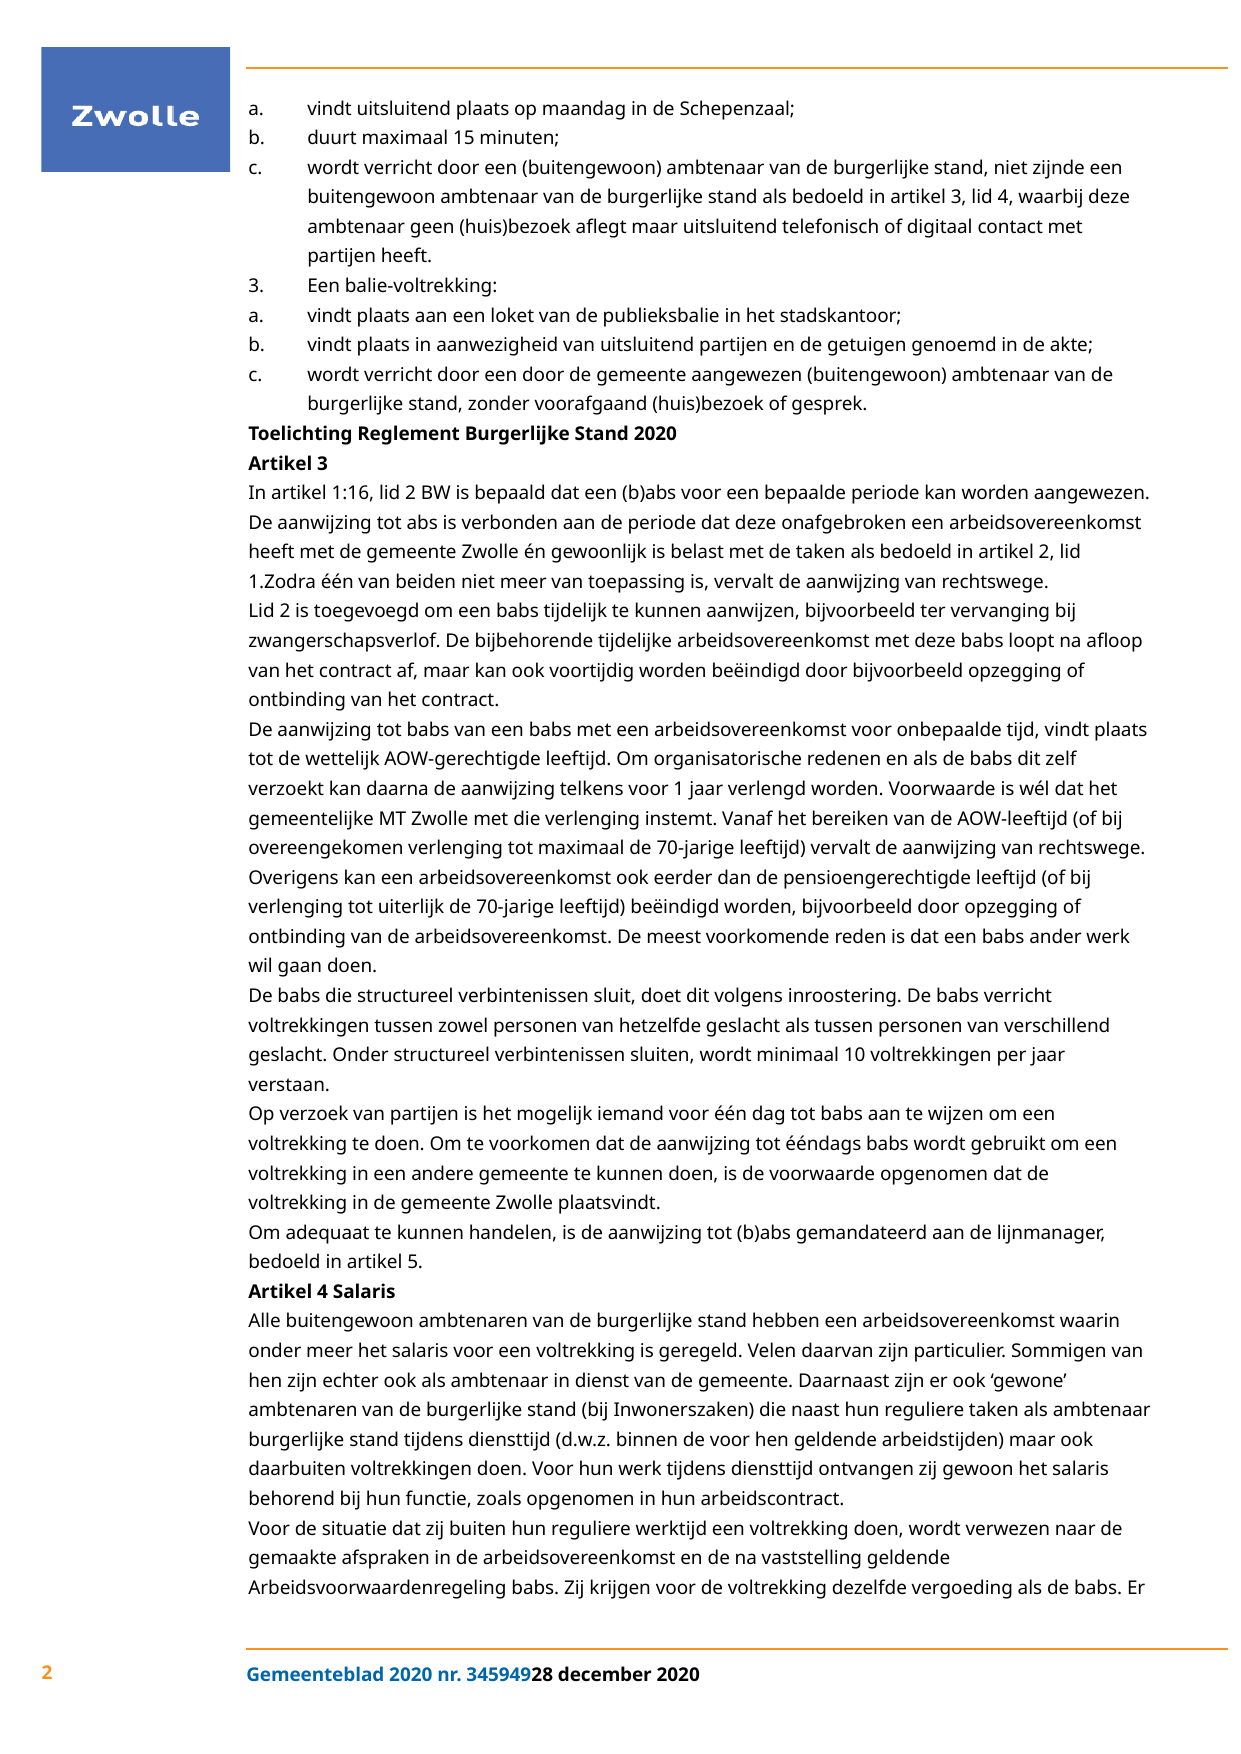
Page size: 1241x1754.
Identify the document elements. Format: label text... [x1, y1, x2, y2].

list wordt verricht door een door de gemeente aangewezen (buitengewoon) ambtenaar van de burgerlijke stand, zonder voorafgaand (huis)bezoek of gesprek. [248, 361, 1152, 416]
list Een balie-voltrekking: [248, 272, 1152, 298]
text Voor de situatie dat zij buiten hun reguliere werktijd een voltrekking doen, wordt verwezen naar de gemaakte afspraken in de arbeidsovereenkomst en de na vaststelling geldende Arbeidsvoorwaardenregeling babs. Zij krijgen voor de voltrekking dezelfde vergoeding als de babs. Er [248, 1515, 1152, 1600]
list vindt uitsluitend plaats op maandag in de Schepenzaal; [248, 95, 1152, 121]
list duurt maximaal 15 minuten; [248, 124, 1152, 150]
text Lid 2 is toegevoegd om een babs tijdelijk te kunnen aanwijzen, bijvoorbeeld ter vervanging bij zwangerschapsverlof. De bijbehorende tijdelijke arbeidsovereenkomst met deze babs loopt na afloop van het contract af, maar kan ook voortijdig worden beëindigd door bijvoorbeeld opzegging of ontbinding van het contract. [248, 598, 1152, 712]
text Toelichting Reglement Burgerlijke Stand 2020 [248, 420, 1152, 446]
text Artikel 4 Salaris [248, 1278, 1152, 1304]
text Op verzoek van partijen is het mogelijk iemand voor één dag tot babs aan te wijzen om een voltrekking te doen. Om te voorkomen dat de aanwijzing tot ééndags babs wordt gebruikt om een voltrekking in een andere gemeente te kunnen doen, is de voorwaarde opgenomen dat de voltrekking in de gemeente Zwolle plaatsvindt. [248, 1101, 1152, 1215]
text Om adequaat te kunnen handelen, is de aanwijzing tot (b)abs gemandateerd aan de lijnmanager, bedoeld in artikel 5. [248, 1219, 1152, 1274]
text Artikel 3 [248, 450, 1152, 476]
text Alle buitengewoon ambtenaren van de burgerlijke stand hebben een arbeidsovereenkomst waarin onder meer het salaris voor een voltrekking is geregeld. Velen daarvan zijn particulier. Sommigen van hen zijn echter ook als ambtenaar in dienst van de gemeente. Daarnaast zijn er ook ‘gewone’ ambtenaren van de burgerlijke stand (bij Inwonerszaken) die naast hun reguliere taken als ambtenaar burgerlijke stand tijdens diensttijd (d.w.z. binnen de voor hen geldende arbeidstijden) maar ook daarbuiten voltrekkingen doen. Voor hun werk tijdens diensttijd ontvangen zij gewoon het salaris behorend bij hun functie, zoals opgenomen in hun arbeidscontract. [248, 1308, 1152, 1511]
list wordt verricht door een (buitengewoon) ambtenaar van de burgerlijke stand, niet zijnde een buitengewoon ambtenaar van de burgerlijke stand als bedoeld in artikel 3, lid 4, waarbij deze ambtenaar geen (huis)bezoek aflegt maar uitsluitend telefonisch of digitaal contact met partijen heeft. [248, 154, 1152, 268]
text De aanwijzing tot babs van een babs met een arbeidsovereenkomst voor onbepaalde tijd, vindt plaats tot de wettelijk AOW-gerechtigde leeftijd. Om organisatorische redenen en als de babs dit zelf verzoekt kan daarna de aanwijzing telkens voor 1 jaar verlengd worden. Voorwaarde is wél dat het gemeentelijke MT Zwolle met die verlenging instemt. Vanaf het bereiken van de AOW-leeftijd (of bij overeengekomen verlenging tot maximaal de 70-jarige leeftijd) vervalt de aanwijzing van rechtswege. Overigens kan een arbeidsovereenkomst ook eerder dan de pensioengerechtigde leeftijd (of bij verlenging tot uiterlijk de 70-jarige leeftijd) beëindigd worden, bijvoorbeeld door opzegging of ontbinding van de arbeidsovereenkomst. De meest voorkomende reden is dat een babs ander werk wil gaan doen. [248, 716, 1152, 978]
list vindt plaats aan een loket van de publieksbalie in het stadskantoor; [248, 302, 1152, 328]
text De babs die structureel verbintenissen sluit, doet dit volgens inroostering. De babs verricht voltrekkingen tussen zowel personen van hetzelfde geslacht als tussen personen van verschillend geslacht. Onder structureel verbintenissen sluiten, wordt minimaal 10 voltrekkingen per jaar verstaan. [248, 982, 1152, 1097]
list vindt plaats in aanwezigheid van uitsluitend partijen en de getuigen genoemd in de akte; [248, 331, 1152, 357]
picture [41, 47, 231, 172]
text In artikel 1:16, lid 2 BW is bepaald dat een (b)abs voor een bepaalde periode kan worden aangewezen. De aanwijzing tot abs is verbonden aan de periode dat deze onafgebroken een arbeidsovereenkomst heeft met de gemeente Zwolle én gewoonlijk is belast met de taken als bedoeld in artikel 2, lid 1.Zodra één van beiden niet meer van toepassing is, vervalt de aanwijzing van rechtswege. [248, 479, 1152, 594]
